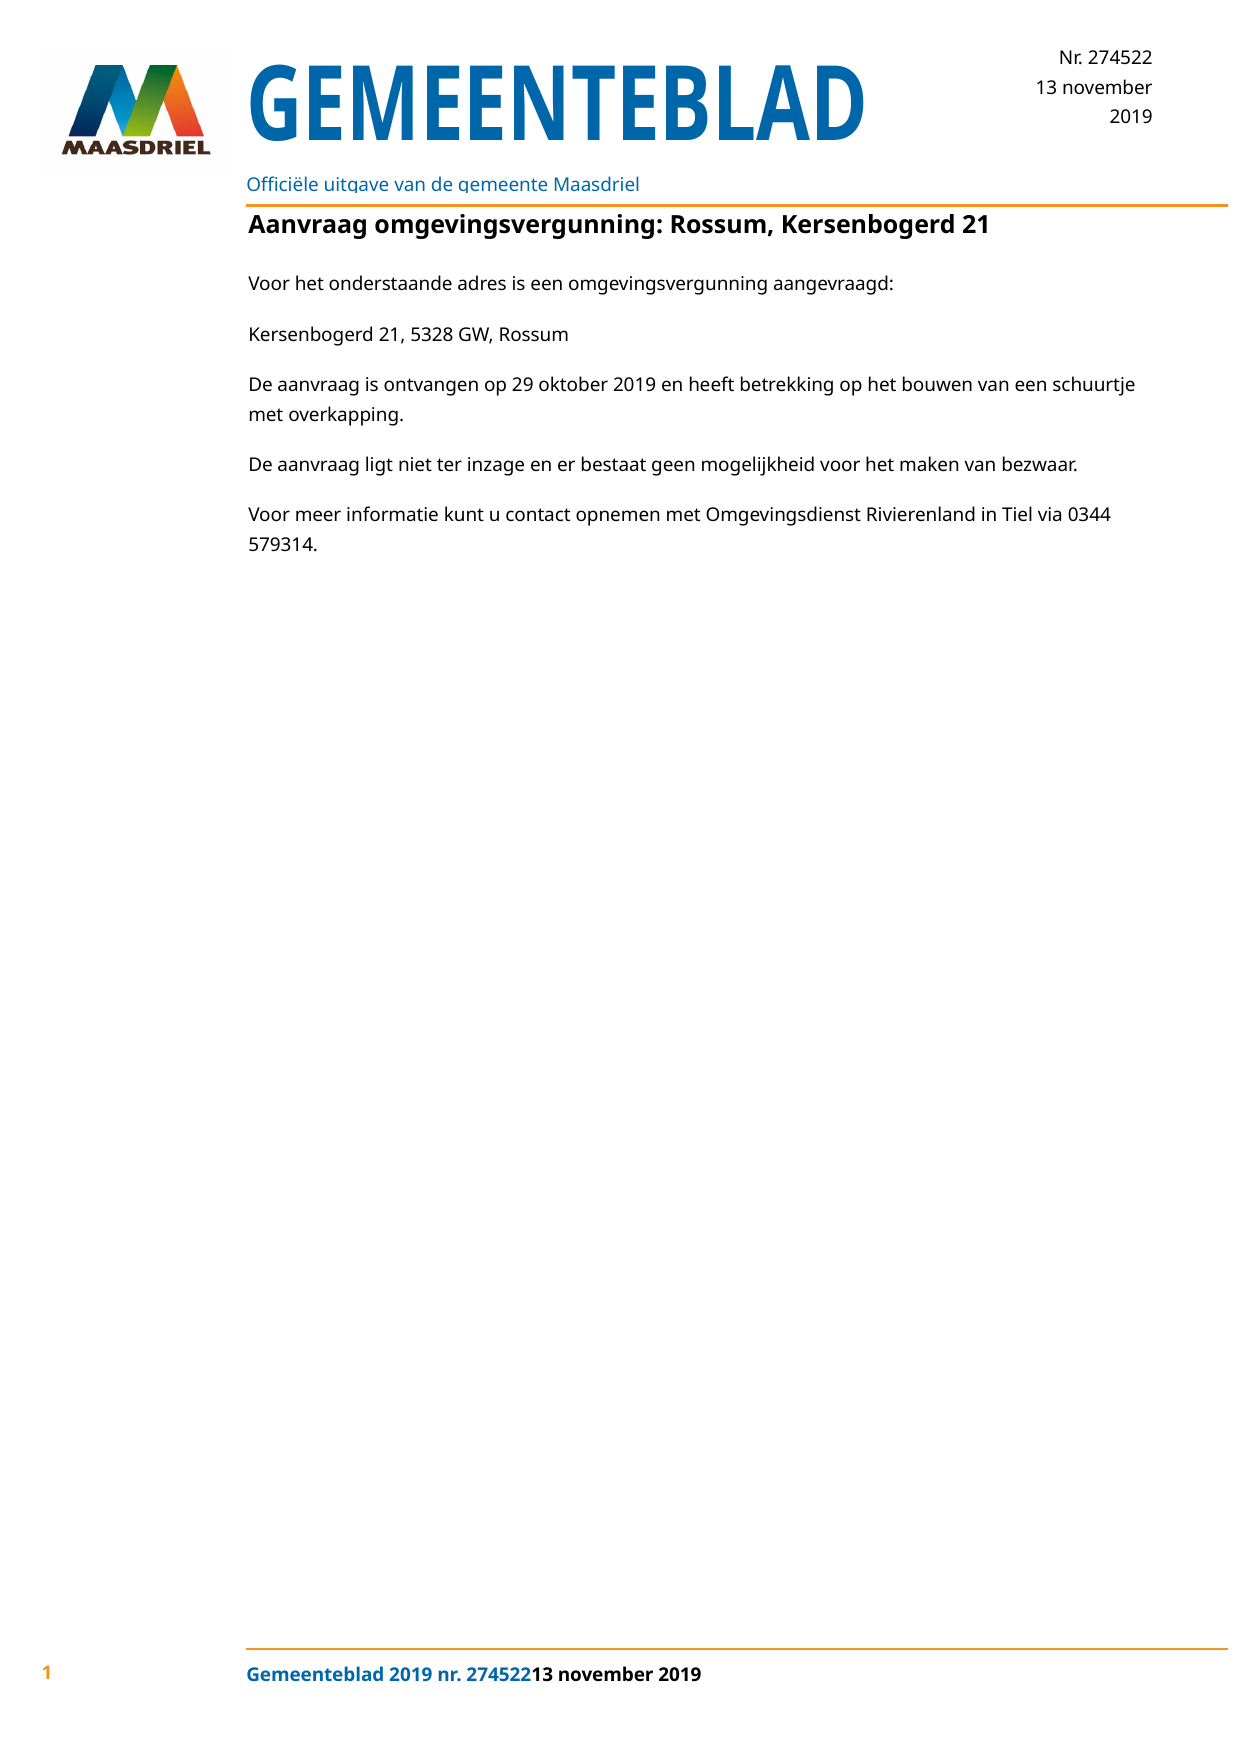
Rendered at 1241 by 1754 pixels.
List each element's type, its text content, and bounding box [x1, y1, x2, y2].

text Aanvraag omgevingsvergunning: Rossum, Kersenbogerd 21 [248, 207, 1152, 241]
text Kersenbogerd 21, 5328 GW, Rossum [248, 321, 1152, 346]
text Voor het onderstaande adres is een omgevingsvergunning aangevraagd: [248, 270, 1152, 296]
picture [41, 47, 231, 172]
text De aanvraag ligt niet ter inzage en er bestaat geen mogelijkheid voor het maken van bezwaar. [248, 451, 1152, 477]
text Voor meer informatie kunt u contact opnemen met Omgevingsdienst Rivierenland in Tiel via 0344 579314. [248, 502, 1152, 557]
text De aanvraag is ontvangen op 29 oktober 2019 en heeft betrekking op het bouwen van een schuurtje met overkapping. [248, 371, 1152, 426]
